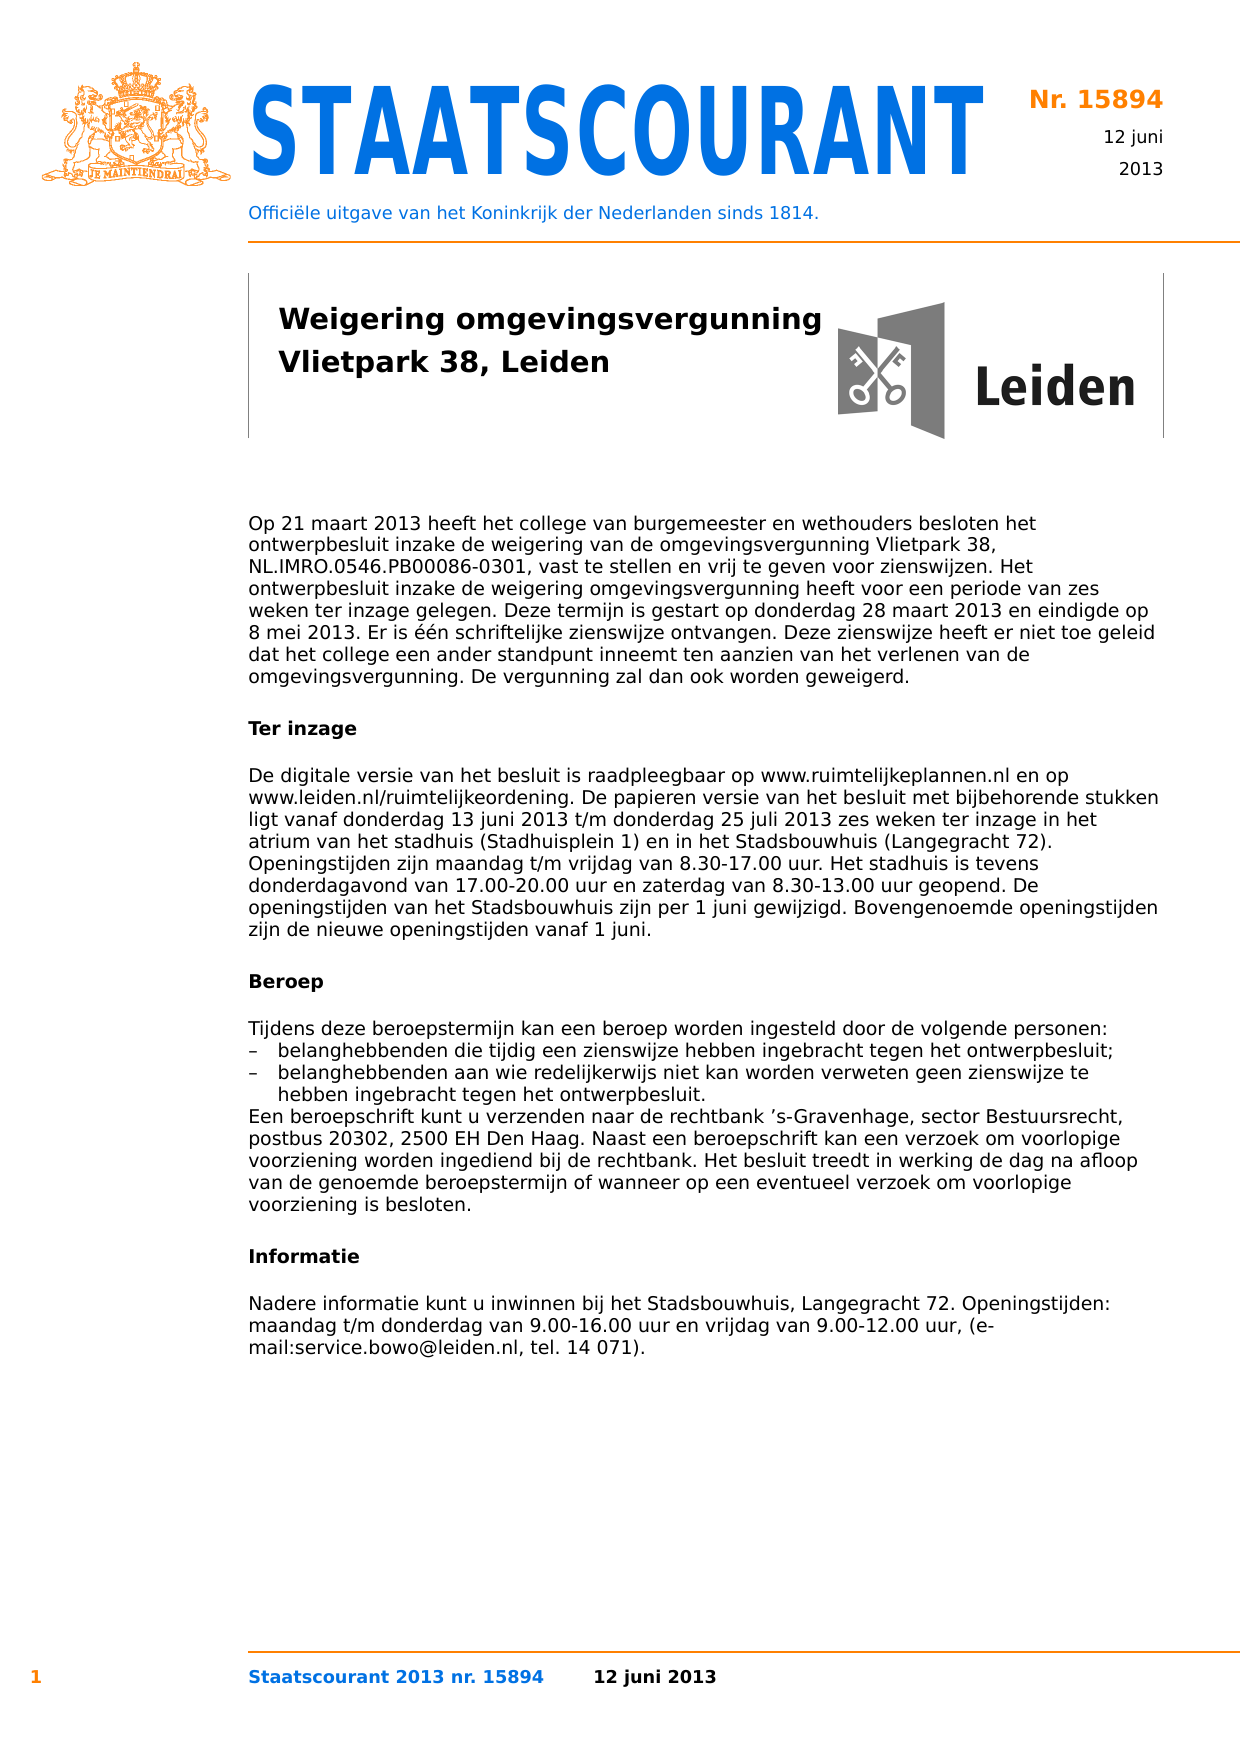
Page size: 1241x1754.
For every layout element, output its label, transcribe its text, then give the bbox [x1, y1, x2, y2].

subtitle Beroep [248, 971, 1163, 993]
subtitle Ter inzage [248, 718, 1163, 740]
text – belanghebbenden aan wie redelijkerwijs niet kan worden verweten geen zienswijze te hebben ingebracht tegen het ontwerpbesluit. [248, 1062, 1163, 1106]
text – belanghebbenden die tijdig een zienswijze hebben ingebracht tegen het ontwerpbesluit; [248, 1040, 1163, 1062]
text Nadere informatie kunt u inwinnen bij het Stadsbouwhuis, Langegracht 72. Openingstijden: maandag t/m donderdag van 9.00-16.00 uur en vrijdag van 9.00-12.00 uur, (e-mail:service.bowo@leiden.nl, tel. 14 071). [248, 1293, 1163, 1359]
subtitle Weigering omgevingsvergunning Vlietpark 38, Leiden [249, 273, 1163, 438]
picture [838, 302, 1134, 439]
table_header STAATSCOURANT [248, 62, 998, 203]
table_cell 12 juni [998, 121, 1240, 153]
picture [41, 62, 231, 186]
table_cell 2013 [998, 153, 1240, 203]
text De digitale versie van het besluit is raadpleegbaar op www.ruimtelijkeplannen.nl en op www.leiden.nl/ruimtelijkeordening. De papieren versie van het besluit met bijbehorende stukken ligt vanaf donderdag 13 juni 2013 t/m donderdag 25 juli 2013 zes weken ter inzage in het atrium van het stadhuis (Stadhuisplein 1) en in het Stadsbouwhuis (Langegracht 72). Openingstijden zijn maandag t/m vrijdag van 8.30-17.00 uur. Het stadhuis is tevens donderdagavond van 17.00-20.00 uur en zaterdag van 8.30-13.00 uur geopend. De openingstijden van het Stadsbouwhuis zijn per 1 juni gewijzigd. Bovengenoemde openingstijden zijn de nieuwe openingstijden vanaf 1 juni. [248, 765, 1163, 941]
text Een beroepschrift kunt u verzenden naar de rechtbank ’s-Gravenhage, sector Bestuursrecht, postbus 20302, 2500 EH Den Haag. Naast een beroepschrift kan een verzoek om voorlopige voorziening worden ingediend bij de rechtbank. Het besluit treedt in werking de dag na afloop van de genoemde beroepstermijn of wanneer op een eventueel verzoek om voorlopige voorziening is besloten. [248, 1106, 1163, 1216]
text Tijdens deze beroepstermijn kan een beroep worden ingesteld door de volgende personen: [248, 1018, 1163, 1040]
table_header [25, 62, 248, 241]
table_cell Officiële uitgave van het Koninkrijk der Nederlanden sinds 1814. [248, 203, 1240, 241]
text Op 21 maart 2013 heeft het college van burgemeester en wethouders besloten het ontwerpbesluit inzake de weigering van de omgevingsvergunning Vlietpark 38, NL.IMRO.0546.PB00086-0301, vast te stellen en vrij te geven voor zienswijzen. Het ontwerpbesluit inzake de weigering omgevingsvergunning heeft voor een periode van zes weken ter inzage gelegen. Deze termijn is gestart op donderdag 28 maart 2013 en eindigde op 8 mei 2013. Er is één schriftelijke zienswijze ontvangen. Deze zienswijze heeft er niet toe geleid dat het college een ander standpunt inneemt ten aanzien van het verlenen van de omgevingsvergunning. De vergunning zal dan ook worden geweigerd. [248, 512, 1163, 688]
table_header Nr. 15894 [998, 62, 1240, 121]
subtitle Informatie [248, 1246, 1163, 1268]
